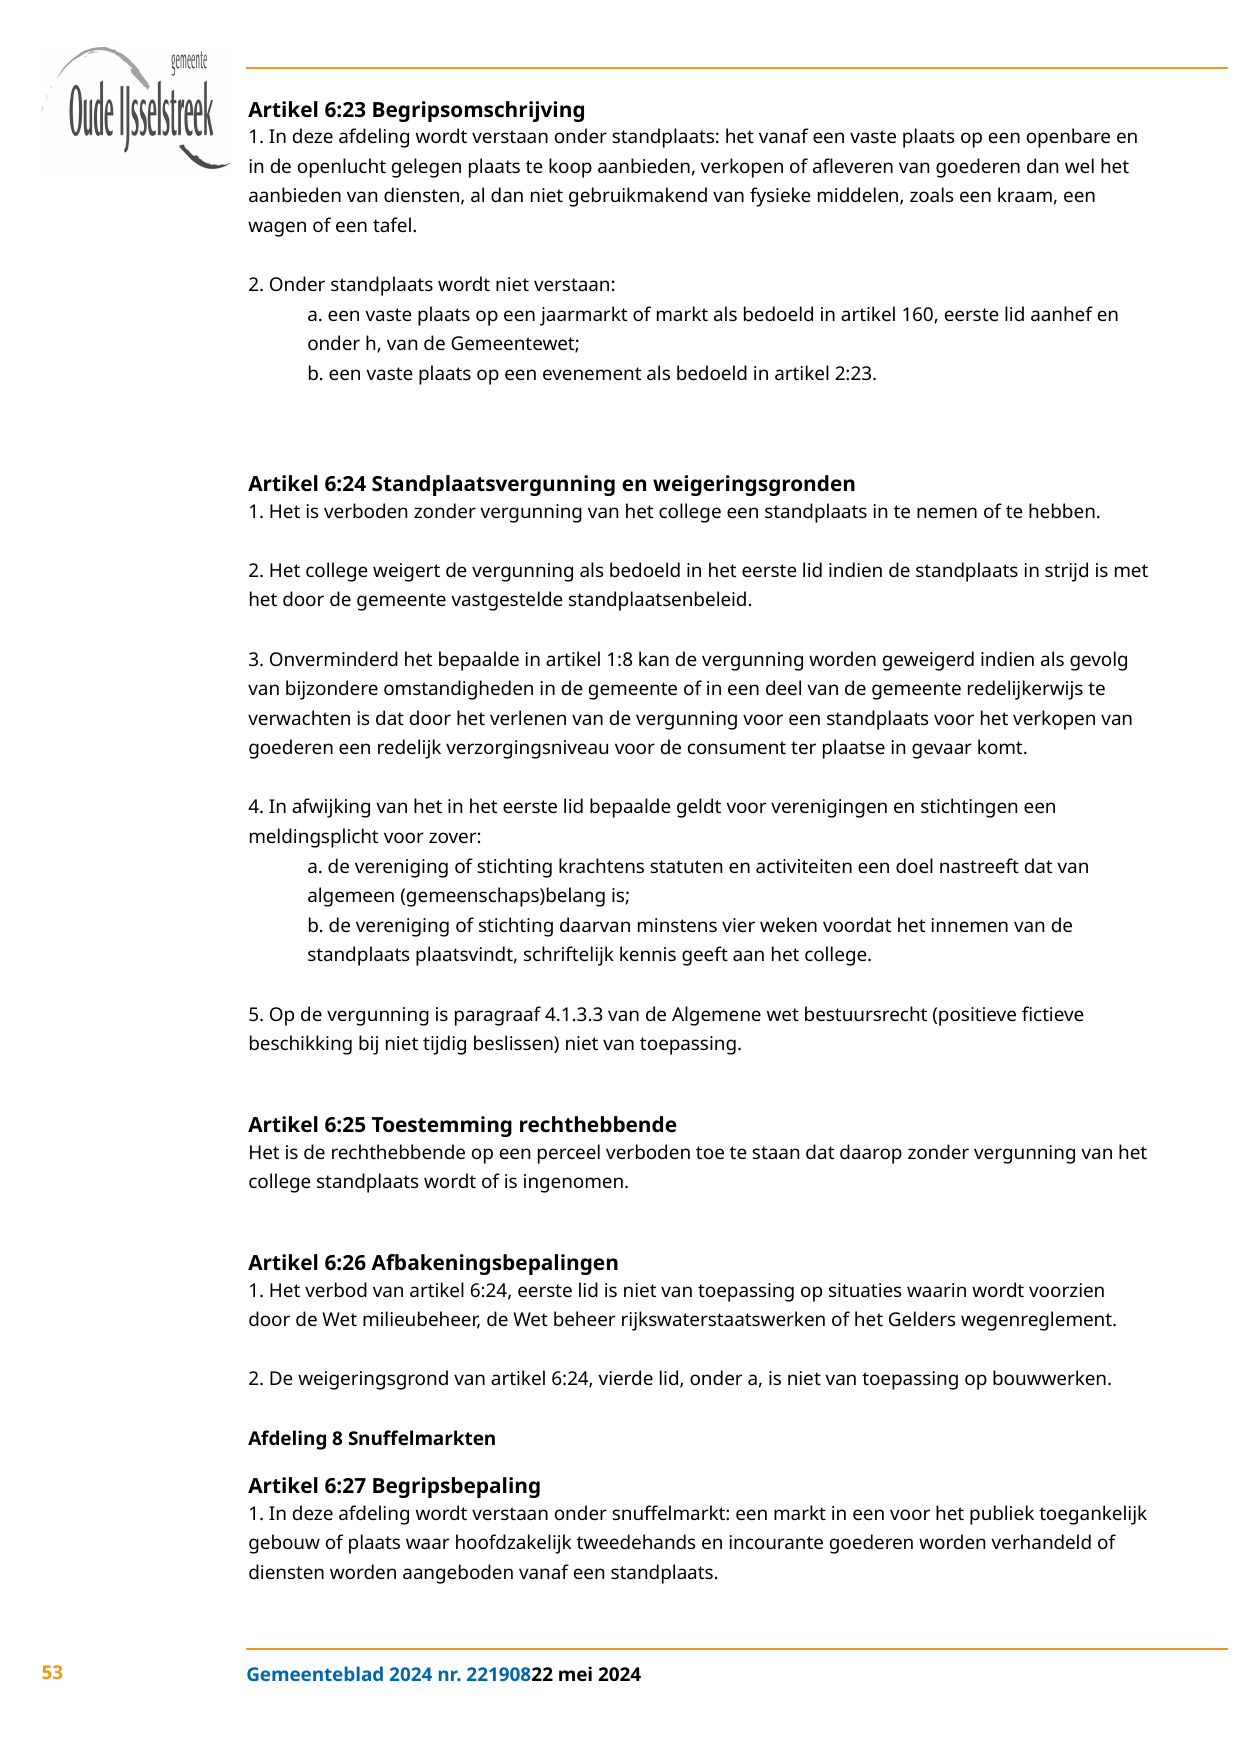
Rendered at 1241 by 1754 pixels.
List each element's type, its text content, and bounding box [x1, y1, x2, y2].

text Het is de rechthebbende op een perceel verboden toe te staan dat daarop zonder vergunning van het college standplaats wordt of is ingenomen. [248, 1139, 1152, 1194]
text Artikel 6:27 Begripsbepaling [248, 1471, 1152, 1500]
text 5. Op de vergunning is paragraaf 4.1.3.3 van de Algemene wet bestuursrecht (positieve fictieve beschikking bij niet tijdig beslissen) niet van toepassing. [248, 1001, 1152, 1056]
text 1. Het is verboden zonder vergunning van het college een standplaats in te nemen of te hebben. [248, 498, 1152, 524]
text 1. In deze afdeling wordt verstaan onder standplaats: het vanaf een vaste plaats op een openbare en in de openlucht gelegen plaats te koop aanbieden, verkopen of afleveren van goederen dan wel het aanbieden van diensten, al dan niet gebruikmakend van fysieke middelen, zoals een kraam, een wagen of een tafel. [248, 123, 1152, 238]
list b. de vereniging of stichting daarvan minstens vier weken voordat het innemen van de standplaats plaatsvindt, schriftelijk kennis geeft aan het college. [248, 912, 1152, 967]
text 2. Het college weigert de vergunning als bedoeld in het eerste lid indien de standplaats in strijd is met het door de gemeente vastgestelde standplaatsenbeleid. [248, 557, 1152, 612]
text 3. Onverminderd het bepaalde in artikel 1:8 kan de vergunning worden geweigerd indien als gevolg van bijzondere omstandigheden in de gemeente of in een deel van de gemeente redelijkerwijs te verwachten is dat door het verlenen van de vergunning voor een standplaats voor het verkopen van goederen een redelijk verzorgingsniveau voor de consument ter plaatse in gevaar komt. [248, 646, 1152, 760]
list a. een vaste plaats op een jaarmarkt of markt als bedoeld in artikel 160, eerste lid aanhef en onder h, van de Gemeentewet; [248, 301, 1152, 356]
text Artikel 6:24 Standplaatsvergunning en weigeringsgronden [248, 469, 1152, 498]
text Artikel 6:23 Begripsomschrijving [248, 95, 1152, 123]
text 2. De weigeringsgrond van artikel 6:24, vierde lid, onder a, is niet van toepassing op bouwwerken. [248, 1366, 1152, 1391]
text 1. In deze afdeling wordt verstaan onder snuffelmarkt: een markt in een voor het publiek toegankelijk gebouw of plaats waar hoofdzakelijk tweedehands en incourante goederen worden verhandeld of diensten worden aangeboden vanaf een standplaats. [248, 1500, 1152, 1585]
picture [41, 47, 231, 172]
text Afdeling 8 Snuffelmarkten [248, 1425, 1152, 1451]
text 4. In afwijking van het in het eerste lid bepaalde geldt voor verenigingen en stichtingen een meldingsplicht voor zover: [248, 794, 1152, 849]
text Artikel 6:25 Toestemming rechthebbende [248, 1110, 1152, 1139]
text 1. Het verbod van artikel 6:24, eerste lid is niet van toepassing op situaties waarin wordt voorzien door de Wet milieubeheer, de Wet beheer rijkswaterstaatswerken of het Gelders wegenreglement. [248, 1277, 1152, 1332]
list a. de vereniging of stichting krachtens statuten en activiteiten een doel nastreeft dat van algemeen (gemeenschaps)belang is; [248, 853, 1152, 908]
text Artikel 6:26 Afbakeningsbepalingen [248, 1248, 1152, 1277]
list b. een vaste plaats op een evenement als bedoeld in artikel 2:23. [248, 360, 1152, 386]
text 2. Onder standplaats wordt niet verstaan: [248, 271, 1152, 297]
